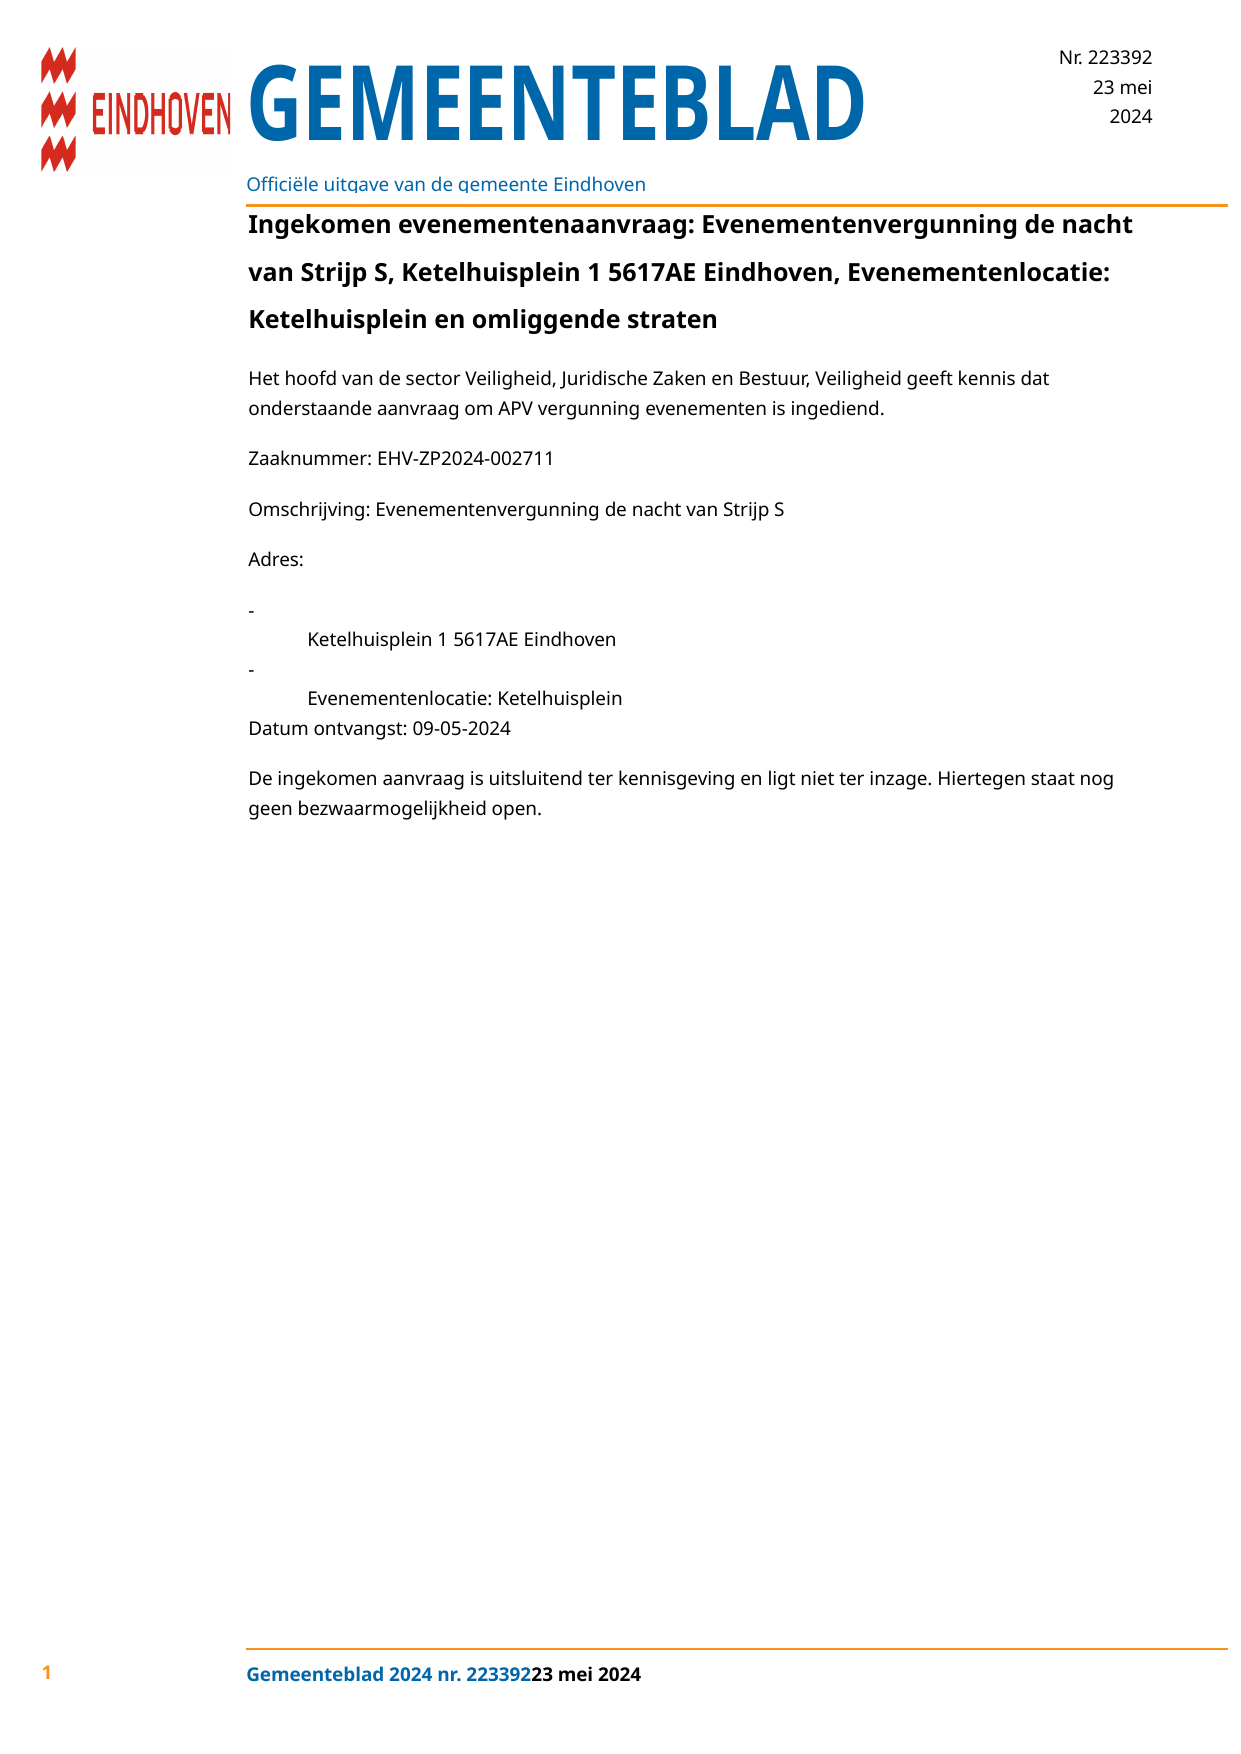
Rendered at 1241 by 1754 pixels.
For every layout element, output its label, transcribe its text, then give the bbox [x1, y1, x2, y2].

text Omschrijving: Evenementenvergunning de nacht van Strijp S [248, 496, 1152, 522]
text Zaaknummer: EHV-ZP2024-002711 [248, 446, 1152, 471]
text Datum ontvangst: 09-05-2024 [248, 715, 1152, 741]
text Het hoofd van de sector Veiligheid, Juridische Zaken en Bestuur, Veiligheid geeft kennis dat onderstaande aanvraag om APV vergunning evenementen is ingediend. [248, 366, 1152, 421]
list Evenementenlocatie: Ketelhuisplein [248, 686, 1152, 711]
text Adres: [248, 546, 1152, 572]
text Ingekomen evenementenaanvraag: Evenementenvergunning de nacht van Strijp S, Ketelhuisplein 1 5617AE Eindhoven, Evenementenlocatie: Ketelhuisplein en omliggende straten [248, 207, 1152, 336]
text De ingekomen aanvraag is uitsluitend ter kennisgeving en ligt niet ter inzage. Hiertegen staat nog geen bezwaarmogelijkheid open. [248, 766, 1152, 821]
picture [41, 47, 231, 172]
list Ketelhuisplein 1 5617AE Eindhoven [248, 626, 1152, 652]
